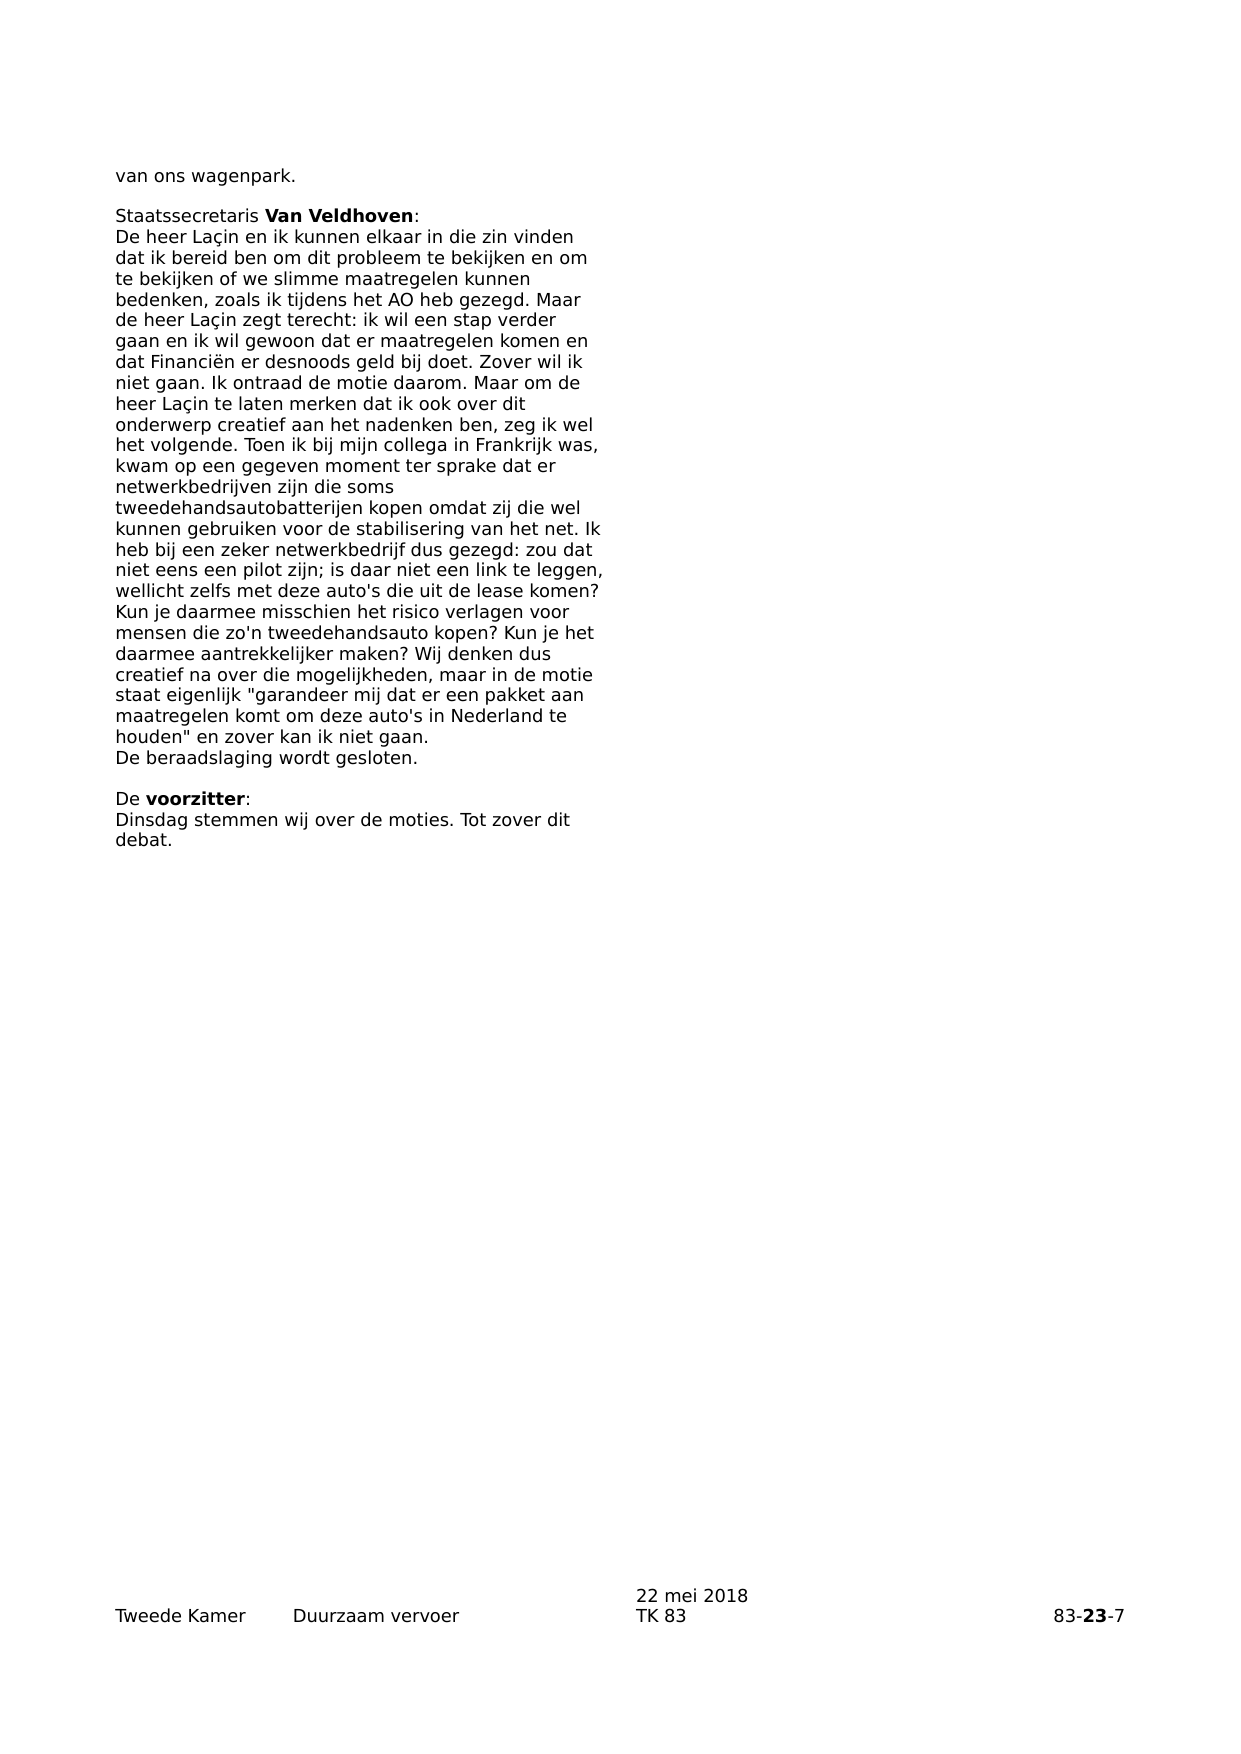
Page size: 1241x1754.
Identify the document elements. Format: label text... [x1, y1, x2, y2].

text De heer Laçin en ik kunnen elkaar in die zin vinden dat ik bereid ben om dit probleem te bekijken en om te bekijken of we slimme maatregelen kunnen bedenken, zoals ik tijdens het AO heb gezegd. Maar de heer Laçin zegt terecht: ik wil een stap verder gaan en ik wil gewoon dat er maatregelen komen en dat Financiën er desnoods geld bij doet. Zover wil ik niet gaan. Ik ontraad de motie daarom. Maar om de heer Laçin te laten merken dat ik ook over dit onderwerp creatief aan het nadenken ben, zeg ik wel het volgende. Toen ik bij mijn collega in Frankrijk was, kwam op een gegeven moment ter sprake dat er netwerkbedrijven zijn die soms tweedehandsautobatterijen kopen omdat zij die wel kunnen gebruiken voor de stabilisering van het net. Ik heb bij een zeker netwerkbedrijf dus gezegd: zou dat niet eens een pilot zijn; is daar niet een link te leggen, wellicht zelfs met deze auto's die uit de lease komen? Kun je daarmee misschien het risico verlagen voor mensen die zo'n tweedehandsauto kopen? Kun je het daarmee aantrekkelijker maken? Wij denken dus creatief na over die mogelijkheden, maar in de motie staat eigenlijk "garandeer mij dat er een pakket aan maatregelen komt om deze auto's in Nederland te houden" en zover kan ik niet gaan. [115, 227, 605, 748]
text De beraadslaging wordt gesloten. [115, 748, 605, 768]
text van ons wagenpark. [115, 165, 605, 186]
text De voorzitter: [115, 788, 605, 809]
text Staatssecretaris Van Veldhoven: [115, 206, 605, 227]
text Dinsdag stemmen wij over de moties. Tot zover dit debat. [115, 809, 605, 851]
